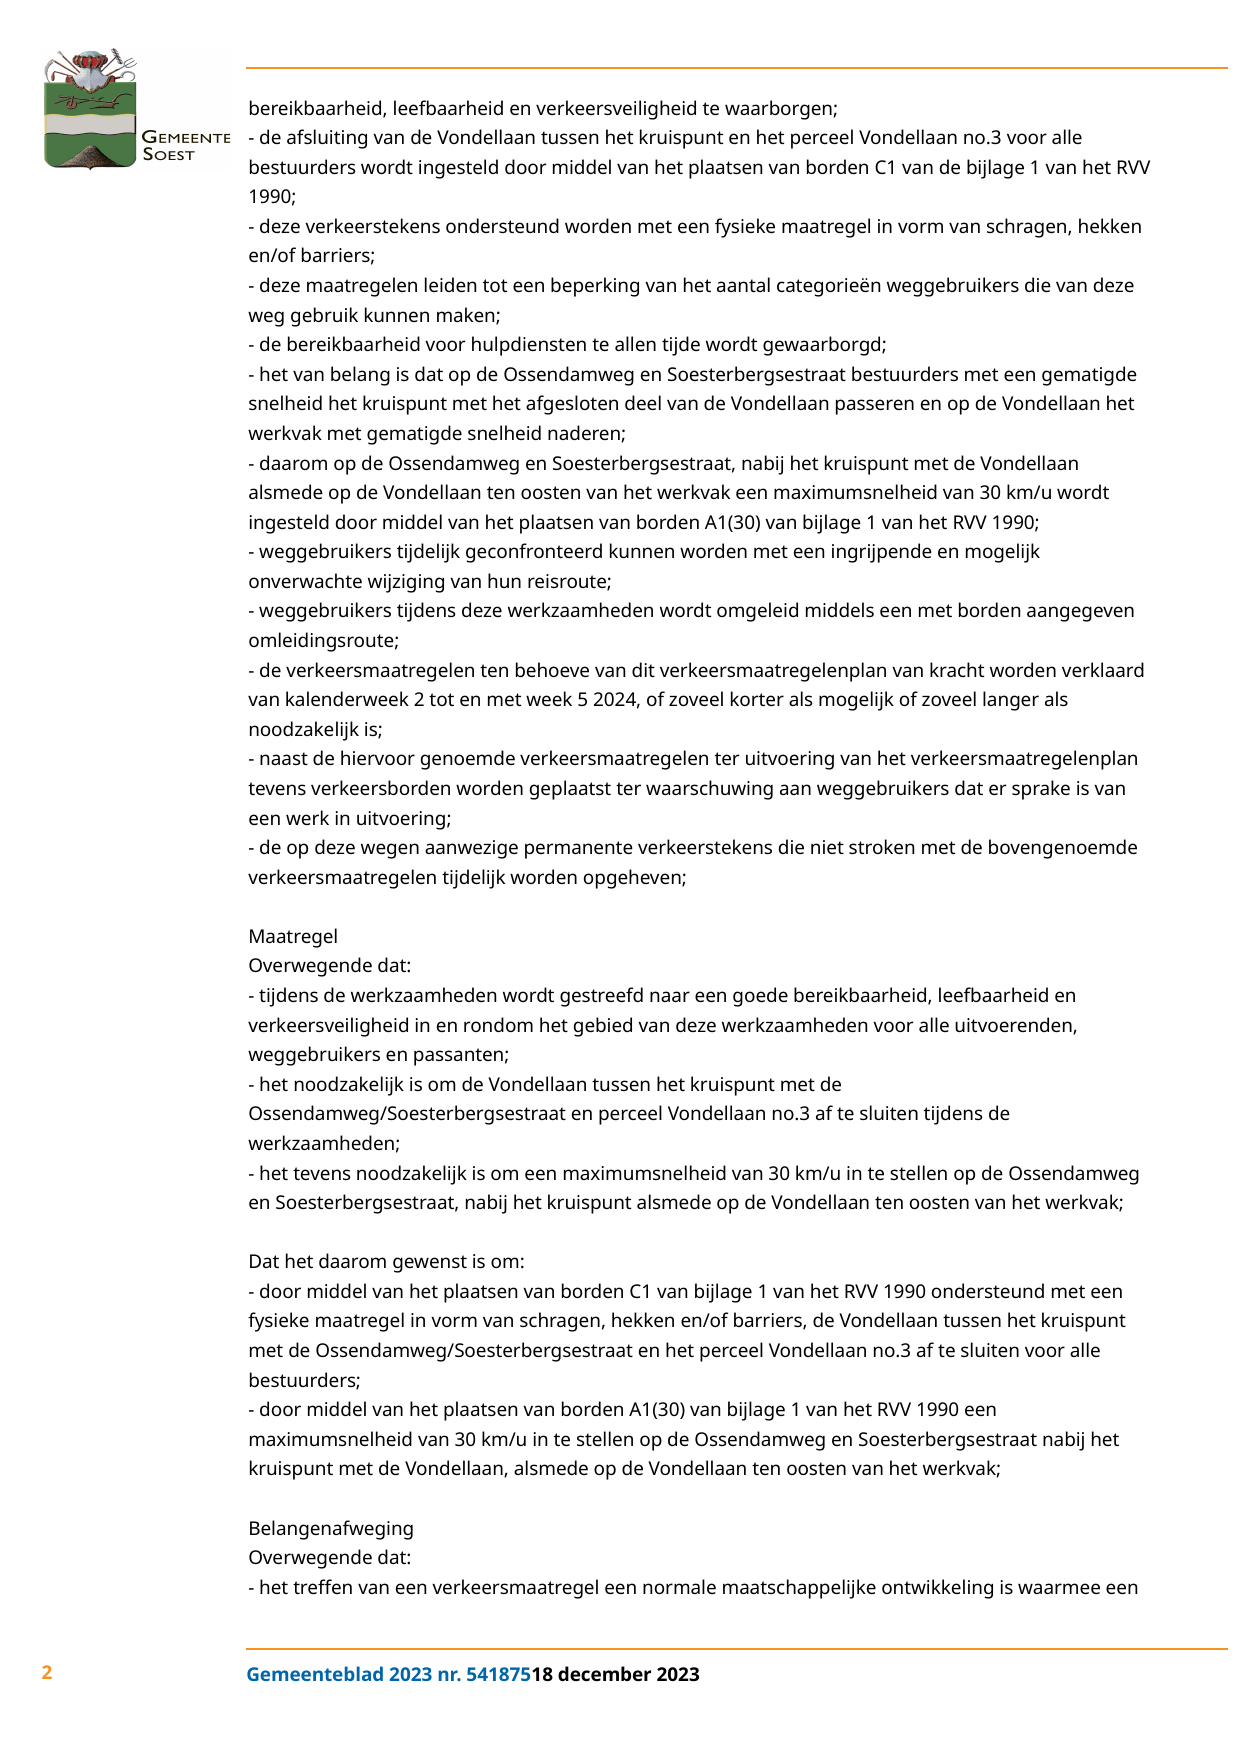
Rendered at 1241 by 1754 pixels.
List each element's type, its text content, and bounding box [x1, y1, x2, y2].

text bereikbaarheid, leefbaarheid en verkeersveiligheid te waarborgen; [248, 95, 1152, 121]
text Dat het daarom gewenst is om: [248, 1248, 1152, 1274]
text - het van belang is dat op de Ossendamweg en Soesterbergsestraat bestuurders met een gematigde snelheid het kruispunt met het afgesloten deel van de Vondellaan passeren en op de Vondellaan het werkvak met gematigde snelheid naderen; [248, 361, 1152, 446]
text - deze verkeerstekens ondersteund worden met een fysieke maatregel in vorm van schragen, hekken en/of barriers; [248, 213, 1152, 268]
text - tijdens de werkzaamheden wordt gestreefd naar een goede bereikbaarheid, leefbaarheid en verkeersveiligheid in en rondom het gebied van deze werkzaamheden voor alle uitvoerenden, weggebruikers en passanten; [248, 982, 1152, 1067]
text Overwegende dat: [248, 1544, 1152, 1570]
text - de verkeersmaatregelen ten behoeve van dit verkeersmaatregelenplan van kracht worden verklaard van kalenderweek 2 tot en met week 5 2024, of zoveel korter als mogelijk of zoveel langer als noodzakelijk is; [248, 657, 1152, 742]
text Overwegende dat: [248, 953, 1152, 978]
text - daarom op de Ossendamweg en Soesterbergsestraat, nabij het kruispunt met de Vondellaan alsmede op de Vondellaan ten oosten van het werkvak een maximumsnelheid van 30 km/u wordt ingesteld door middel van het plaatsen van borden A1(30) van bijlage 1 van het RVV 1990; [248, 450, 1152, 535]
text - het tevens noodzakelijk is om een maximumsnelheid van 30 km/u in te stellen op de Ossendamweg en Soesterbergsestraat, nabij het kruispunt alsmede op de Vondellaan ten oosten van het werkvak; [248, 1160, 1152, 1215]
text - de afsluiting van de Vondellaan tussen het kruispunt en het perceel Vondellaan no.3 voor alle bestuurders wordt ingesteld door middel van het plaatsen van borden C1 van de bijlage 1 van het RVV 1990; [248, 124, 1152, 209]
text - deze maatregelen leiden tot een beperking van het aantal categorieën weggebruikers die van deze weg gebruik kunnen maken; [248, 272, 1152, 328]
text - de bereikbaarheid voor hulpdiensten te allen tijde wordt gewaarborgd; [248, 331, 1152, 357]
picture [41, 47, 231, 172]
text Maatregel [248, 923, 1152, 949]
text - door middel van het plaatsen van borden A1(30) van bijlage 1 van het RVV 1990 een maximumsnelheid van 30 km/u in te stellen op de Ossendamweg en Soesterbergsestraat nabij het kruispunt met de Vondellaan, alsmede op de Vondellaan ten oosten van het werkvak; [248, 1396, 1152, 1481]
text - naast de hiervoor genoemde verkeersmaatregelen ter uitvoering van het verkeersmaatregelenplan tevens verkeersborden worden geplaatst ter waarschuwing aan weggebruikers dat er sprake is van een werk in uitvoering; [248, 746, 1152, 831]
text Belangenafweging [248, 1515, 1152, 1541]
text - het treffen van een verkeersmaatregel een normale maatschappelijke ontwikkeling is waarmee een [248, 1574, 1152, 1600]
text - door middel van het plaatsen van borden C1 van bijlage 1 van het RVV 1990 ondersteund met een fysieke maatregel in vorm van schragen, hekken en/of barriers, de Vondellaan tussen het kruispunt met de Ossendamweg/Soesterbergsestraat en het perceel Vondellaan no.3 af te sluiten voor alle bestuurders; [248, 1278, 1152, 1393]
text - weggebruikers tijdelijk geconfronteerd kunnen worden met een ingrijpende en mogelijk onverwachte wijziging van hun reisroute; [248, 538, 1152, 594]
text - weggebruikers tijdens deze werkzaamheden wordt omgeleid middels een met borden aangegeven omleidingsroute; [248, 598, 1152, 653]
text - het noodzakelijk is om de Vondellaan tussen het kruispunt met de Ossendamweg/Soesterbergsestraat en perceel Vondellaan no.3 af te sluiten tijdens de werkzaamheden; [248, 1071, 1152, 1156]
text - de op deze wegen aanwezige permanente verkeerstekens die niet stroken met de bovengenoemde verkeersmaatregelen tijdelijk worden opgeheven; [248, 834, 1152, 890]
